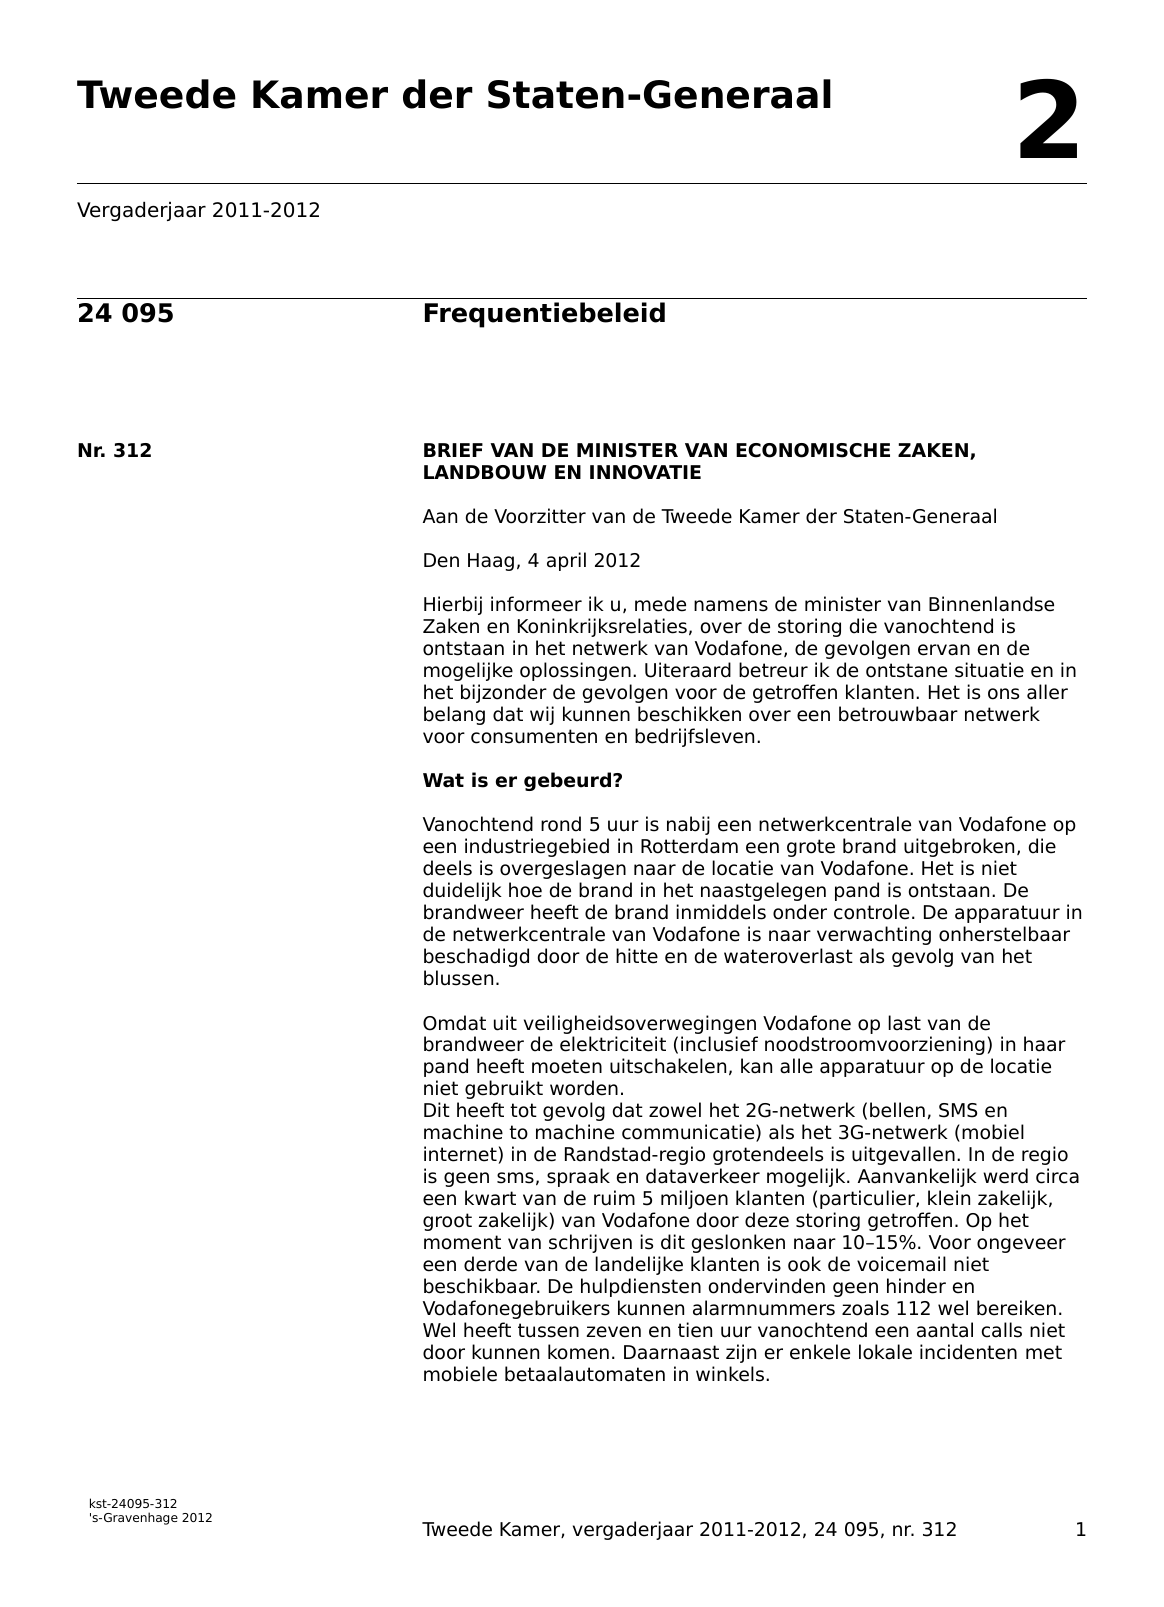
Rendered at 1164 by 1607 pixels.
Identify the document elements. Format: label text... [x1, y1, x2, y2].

text Den Haag, 4 april 2012 [422, 550, 1087, 572]
subtitle Nr. 312 BRIEF VAN DE MINISTER VAN ECONOMISCHE ZAKEN, LANDBOUW EN INNOVATIE [77, 440, 1087, 484]
text Omdat uit veiligheidsoverwegingen Vodafone op last van de brandweer de elektriciteit (inclusief noodstroomvoorziening) in haar pand heeft moeten uitschakelen, kan alle apparatuur op de locatie niet gebruikt worden. [422, 1012, 1087, 1100]
table_cell Vergaderjaar 2011-2012 [77, 184, 1087, 298]
text 's-Gravenhage 2012 [88, 1511, 323, 1525]
subtitle Wat is er gebeurd? [422, 770, 1087, 792]
text Aan de Voorzitter van de Tweede Kamer der Staten-Generaal [422, 506, 1087, 528]
text Hierbij informeer ik u, mede namens de minister van Binnenlandse Zaken en Koninkrijksrelaties, over de storing die vanochtend is ontstaan in het netwerk van Vodafone, de gevolgen ervan en de mogelijke oplossingen. Uiteraard betreur ik de ontstane situatie en in het bijzonder de gevolgen voor de getroffen klanten. Het is ons aller belang dat wij kunnen beschikken over een betrouwbaar netwerk voor consumenten en bedrijfsleven. [422, 594, 1087, 748]
text kst-24095-312 [88, 1497, 323, 1511]
subtitle 24 095 Frequentiebeleid [77, 299, 1087, 329]
text Vanochtend rond 5 uur is nabij een netwerkcentrale van Vodafone op een industriegebied in Rotterdam een grote brand uitgebroken, die deels is overgeslagen naar de locatie van Vodafone. Het is niet duidelijk hoe de brand in het naastgelegen pand is ontstaan. De brandweer heeft de brand inmiddels onder controle. De apparatuur in de netwerkcentrale van Vodafone is naar verwachting onherstelbaar beschadigd door de hitte en de wateroverlast als gevolg van het blussen. [422, 814, 1087, 990]
table_header Tweede Kamer der Staten-Generaal [77, 59, 886, 183]
text Dit heeft tot gevolg dat zowel het 2G-netwerk (bellen, SMS en machine to machine communicatie) als het 3G-netwerk (mobiel internet) in de Randstad-regio grotendeels is uitgevallen. In de regio is geen sms, spraak en dataverkeer mogelijk. Aanvankelijk werd circa een kwart van de ruim 5 miljoen klanten (particulier, klein zakelijk, groot zakelijk) van Vodafone door deze storing getroffen. Op het moment van schrijven is dit geslonken naar 10–15%. Voor ongeveer een derde van de landelijke klanten is ook de voicemail niet beschikbaar. De hulpdiensten ondervinden geen hinder en Vodafonegebruikers kunnen alarmnummers zoals 112 wel bereiken. Wel heeft tussen zeven en tien uur vanochtend een aantal calls niet door kunnen komen. Daarnaast zijn er enkele lokale incidenten met mobiele betaalautomaten in winkels. [422, 1100, 1087, 1386]
table_header 2 [886, 59, 1087, 183]
